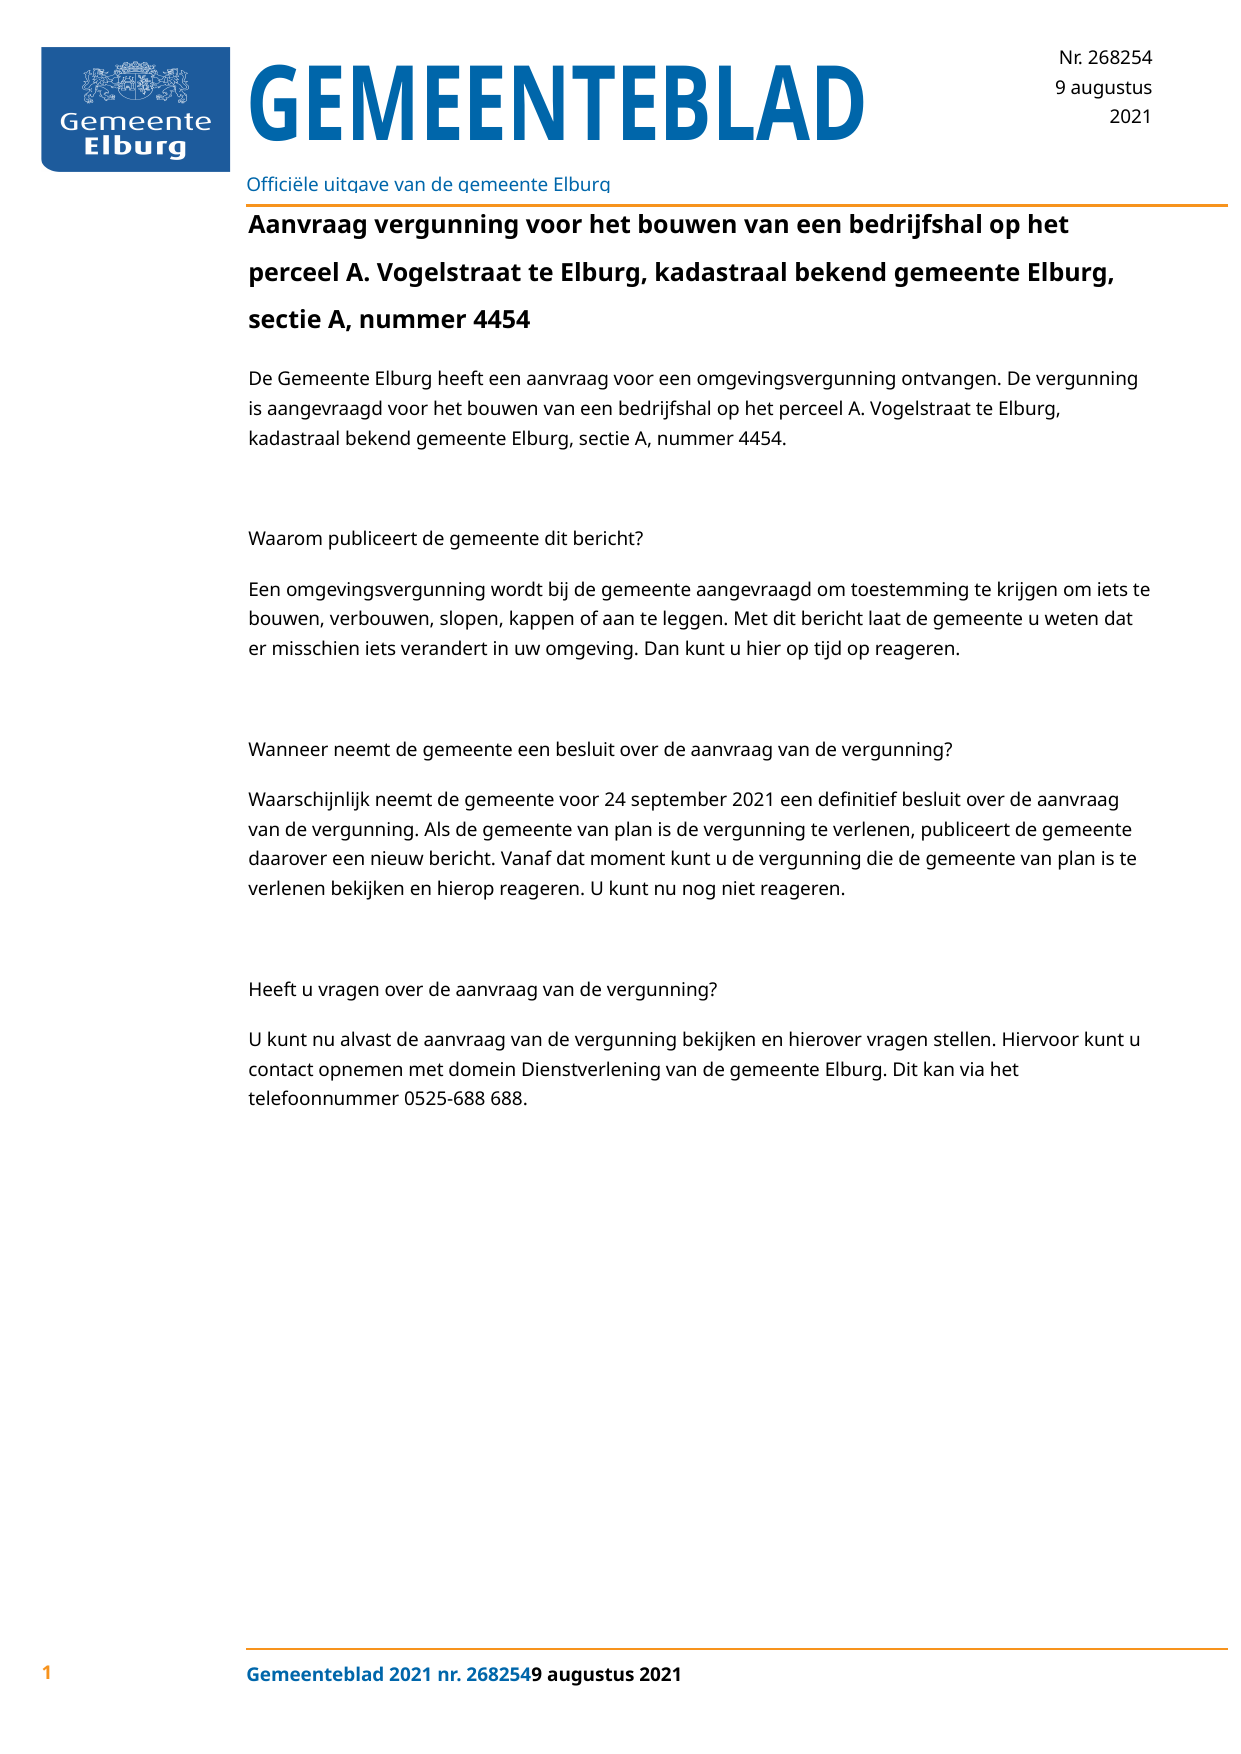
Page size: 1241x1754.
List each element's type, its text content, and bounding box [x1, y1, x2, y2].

text De Gemeente Elburg heeft een aanvraag voor een omgevingsvergunning ontvangen. De vergunning is aangevraagd voor het bouwen van een bedrijfshal op het perceel A. Vogelstraat te Elburg, kadastraal bekend gemeente Elburg, sectie A, nummer 4454. [248, 366, 1152, 450]
text Waarschijnlijk neemt de gemeente voor 24 september 2021 een definitief besluit over de aanvraag van de vergunning. Als de gemeente van plan is de vergunning te verlenen, publiceert de gemeente daarover een nieuw bericht. Vanaf dat moment kunt u de vergunning die de gemeente van plan is te verlenen bekijken en hierop reageren. U kunt nu nog niet reageren. [248, 786, 1152, 901]
text Heeft u vragen over de aanvraag van de vergunning? [248, 976, 1152, 1002]
text Waarom publiceert de gemeente dit bericht? [248, 526, 1152, 551]
text Een omgevingsvergunning wordt bij de gemeente aangevraagd om toestemming te krijgen om iets te bouwen, verbouwen, slopen, kappen of aan te leggen. Met dit bericht laat de gemeente u weten dat er misschien iets verandert in uw omgeving. Dan kunt u hier op tijd op reageren. [248, 576, 1152, 661]
text U kunt nu alvast de aanvraag van de vergunning bekijken en hierover vragen stellen. Hiervoor kunt u contact opnemen met domein Dienstverlening van de gemeente Elburg. Dit kan via het telefoonnummer 0525-688 688. [248, 1026, 1152, 1111]
text Wanneer neemt de gemeente een besluit over de aanvraag van de vergunning? [248, 736, 1152, 762]
text Aanvraag vergunning voor het bouwen van een bedrijfshal op het perceel A. Vogelstraat te Elburg, kadastraal bekend gemeente Elburg, sectie A, nummer 4454 [248, 207, 1152, 336]
picture [41, 47, 231, 172]
